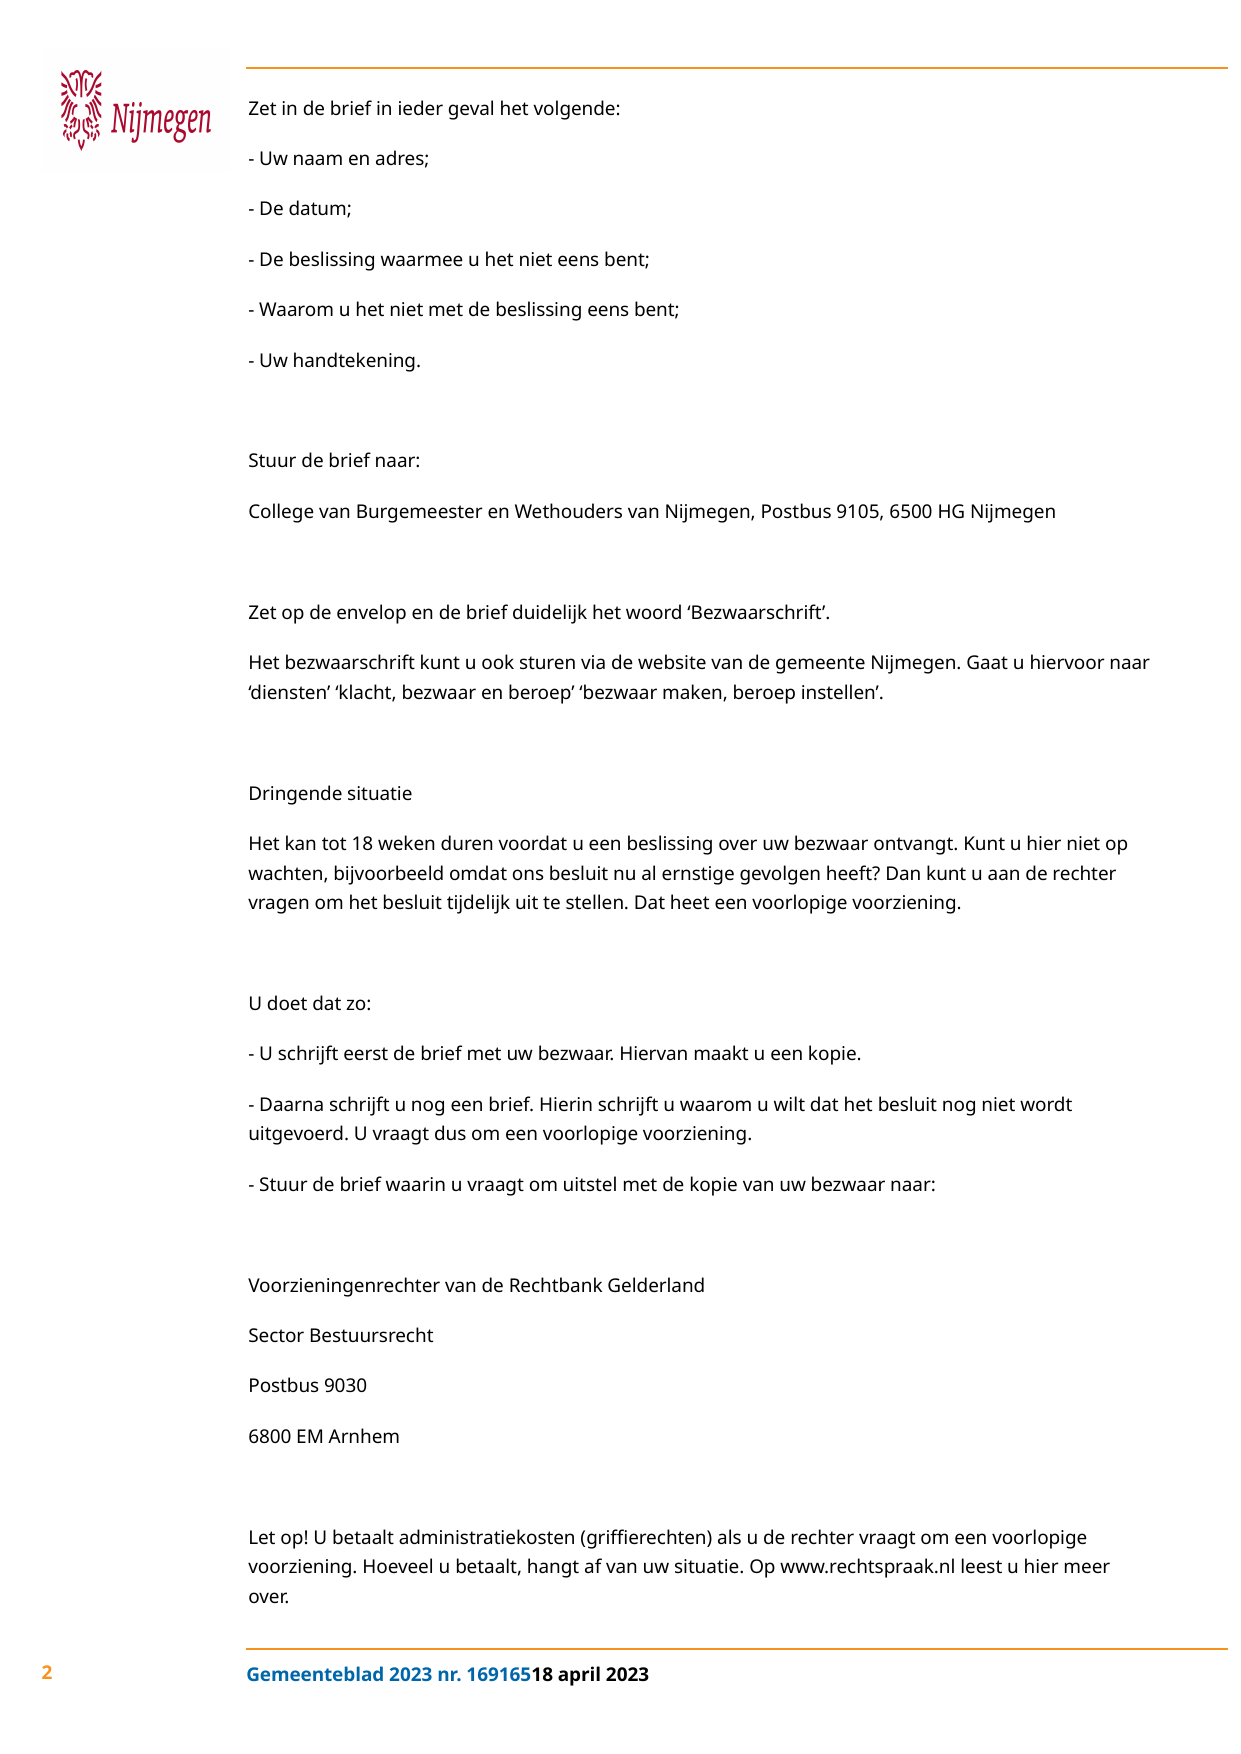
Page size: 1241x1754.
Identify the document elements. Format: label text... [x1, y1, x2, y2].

text - Uw handtekening. [248, 347, 1152, 373]
text Het bezwaarschrift kunt u ook sturen via de website van de gemeente Nijmegen. Gaat u hiervoor naar ‘diensten’ ‘klacht, bezwaar en beroep’ ‘bezwaar maken, beroep instellen’. [248, 649, 1152, 705]
text - De beslissing waarmee u het niet eens bent; [248, 246, 1152, 272]
text - U schrijft eerst de brief met uw bezwaar. Hiervan maakt u een kopie. [248, 1041, 1152, 1066]
text 6800 EM Arnhem [248, 1423, 1152, 1449]
text Zet in de brief in ieder geval het volgende: [248, 95, 1152, 121]
text Postbus 9030 [248, 1373, 1152, 1398]
text Let op! U betaalt administratiekosten (griffierechten) als u de rechter vraagt om een voorlopige voorziening. Hoeveel u betaalt, hangt af van uw situatie. Op www.rechtspraak.nl leest u hier meer over. [248, 1524, 1152, 1609]
text Dringende situatie [248, 780, 1152, 806]
text - Uw naam en adres; [248, 145, 1152, 171]
text Sector Bestuursrecht [248, 1322, 1152, 1348]
text - De datum; [248, 196, 1152, 221]
text - Waarom u het niet met de beslissing eens bent; [248, 296, 1152, 322]
picture [41, 47, 231, 172]
text Zet op de envelop en de brief duidelijk het woord ‘Bezwaarschrift’. [248, 599, 1152, 625]
text U doet dat zo: [248, 990, 1152, 1016]
text Het kan tot 18 weken duren voordat u een beslissing over uw bezwaar ontvangt. Kunt u hier niet op wachten, bijvoorbeeld omdat ons besluit nu al ernstige gevolgen heeft? Dan kunt u aan de rechter vragen om het besluit tijdelijk uit te stellen. Dat heet een voorlopige voorziening. [248, 830, 1152, 915]
text Voorzieningenrechter van de Rechtbank Gelderland [248, 1272, 1152, 1298]
text - Stuur de brief waarin u vraagt om uitstel met de kopie van uw bezwaar naar: [248, 1171, 1152, 1197]
text - Daarna schrijft u nog een brief. Hierin schrijft u waarom u wilt dat het besluit nog niet wordt uitgevoerd. U vraagt dus om een voorlopige voorziening. [248, 1091, 1152, 1146]
text Stuur de brief naar: [248, 448, 1152, 473]
text College van Burgemeester en Wethouders van Nijmegen, Postbus 9105, 6500 HG Nijmegen [248, 498, 1152, 524]
